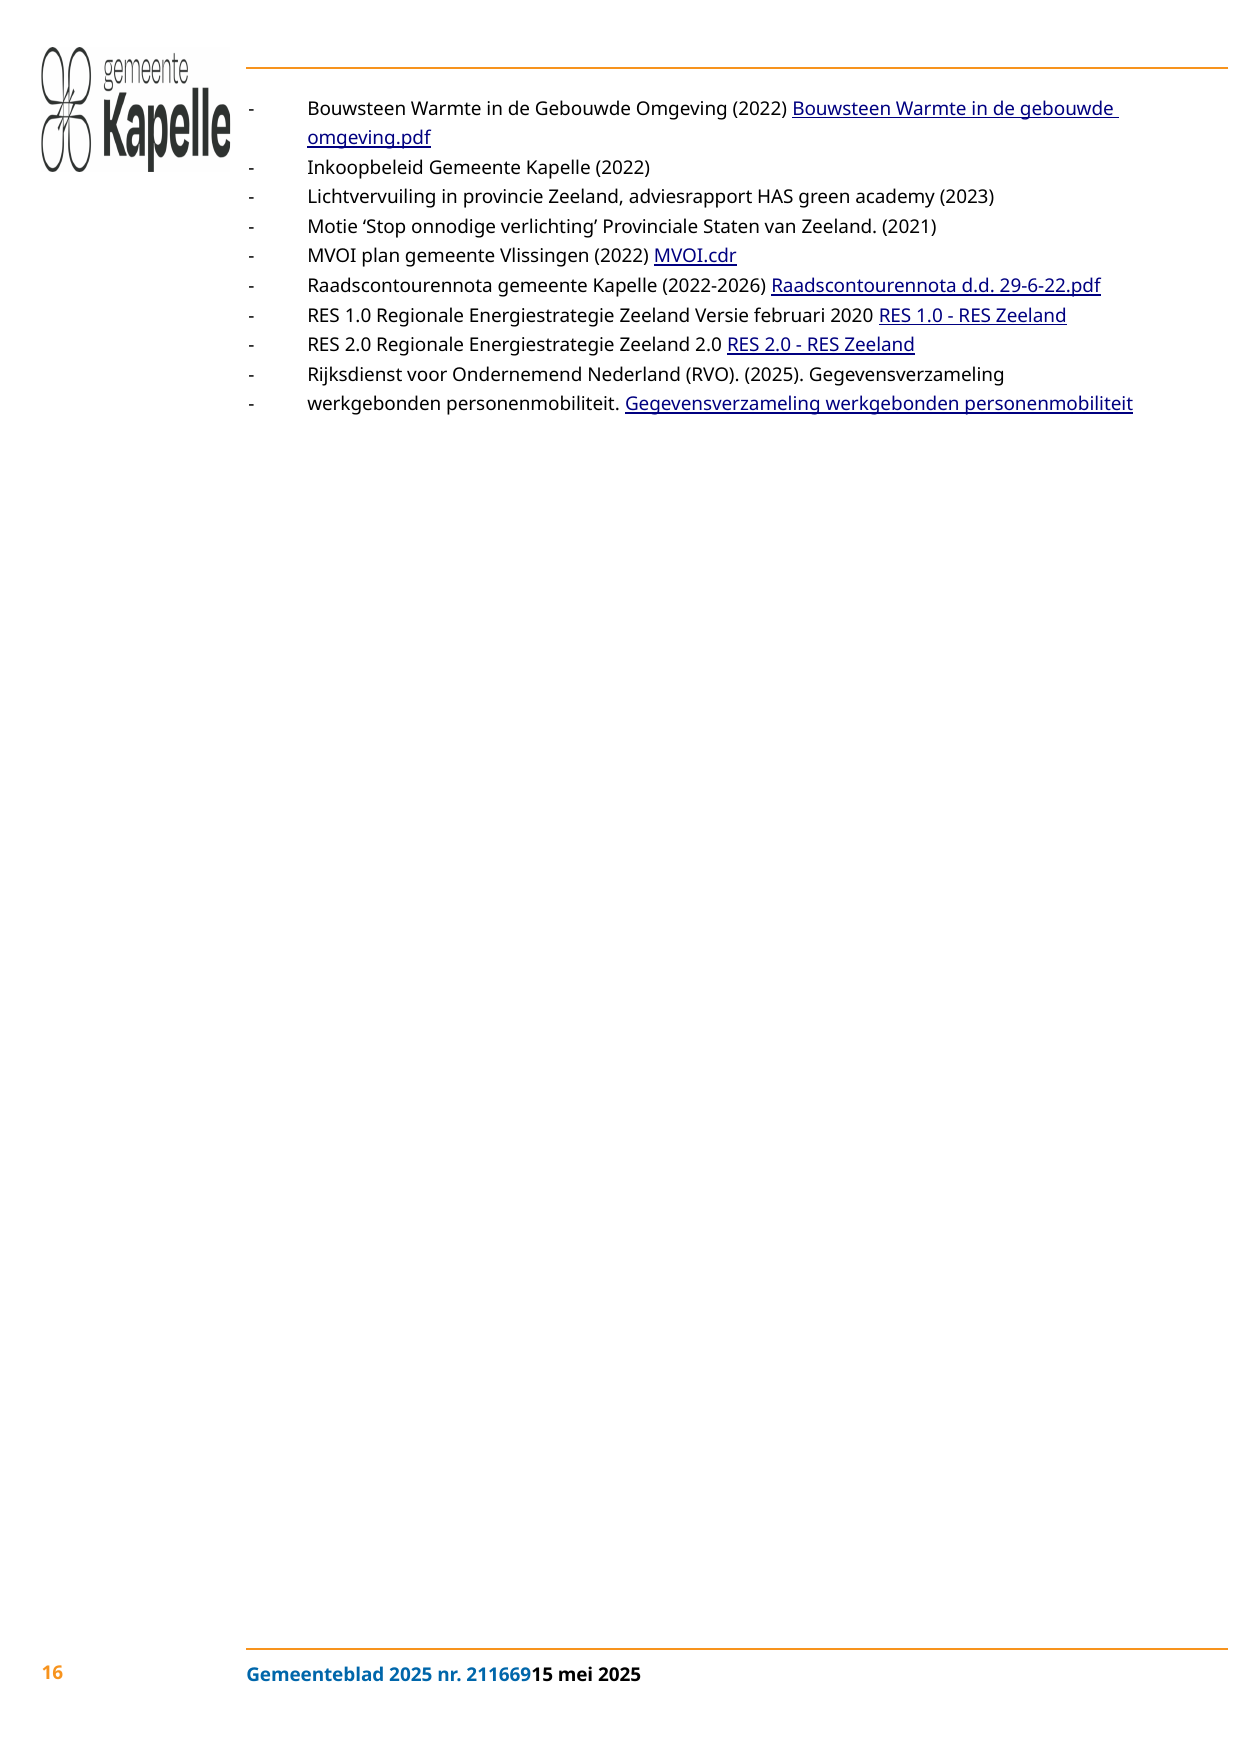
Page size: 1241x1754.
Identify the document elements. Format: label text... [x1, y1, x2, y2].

list Lichtvervuiling in provincie Zeeland, adviesrapport HAS green academy (2023) [248, 183, 1152, 209]
list Raadscontourennota gemeente Kapelle (2022-2026) Raadscontourennota d.d. 29-6-22.pdf [248, 272, 1152, 298]
list MVOI plan gemeente Vlissingen (2022) MVOI.cdr [248, 243, 1152, 268]
list Inkoopbeleid Gemeente Kapelle (2022) [248, 154, 1152, 180]
list Rijksdienst voor Ondernemend Nederland (RVO). (2025). Gegevensverzameling [248, 361, 1152, 387]
list werkgebonden personenmobiliteit. Gegevensverzameling werkgebonden personenmobiliteit [248, 391, 1152, 416]
list RES 2.0 Regionale Energiestrategie Zeeland 2.0 RES 2.0 - RES Zeeland [248, 331, 1152, 357]
list Bouwsteen Warmte in de Gebouwde Omgeving (2022) Bouwsteen Warmte in de gebouwde omgeving.pdf [248, 95, 1152, 150]
list RES 1.0 Regionale Energiestrategie Zeeland Versie februari 2020 RES 1.0 - RES Zeeland [248, 302, 1152, 328]
picture [41, 47, 231, 172]
list Motie ‘Stop onnodige verlichting’ Provinciale Staten van Zeeland. (2021) [248, 213, 1152, 239]
